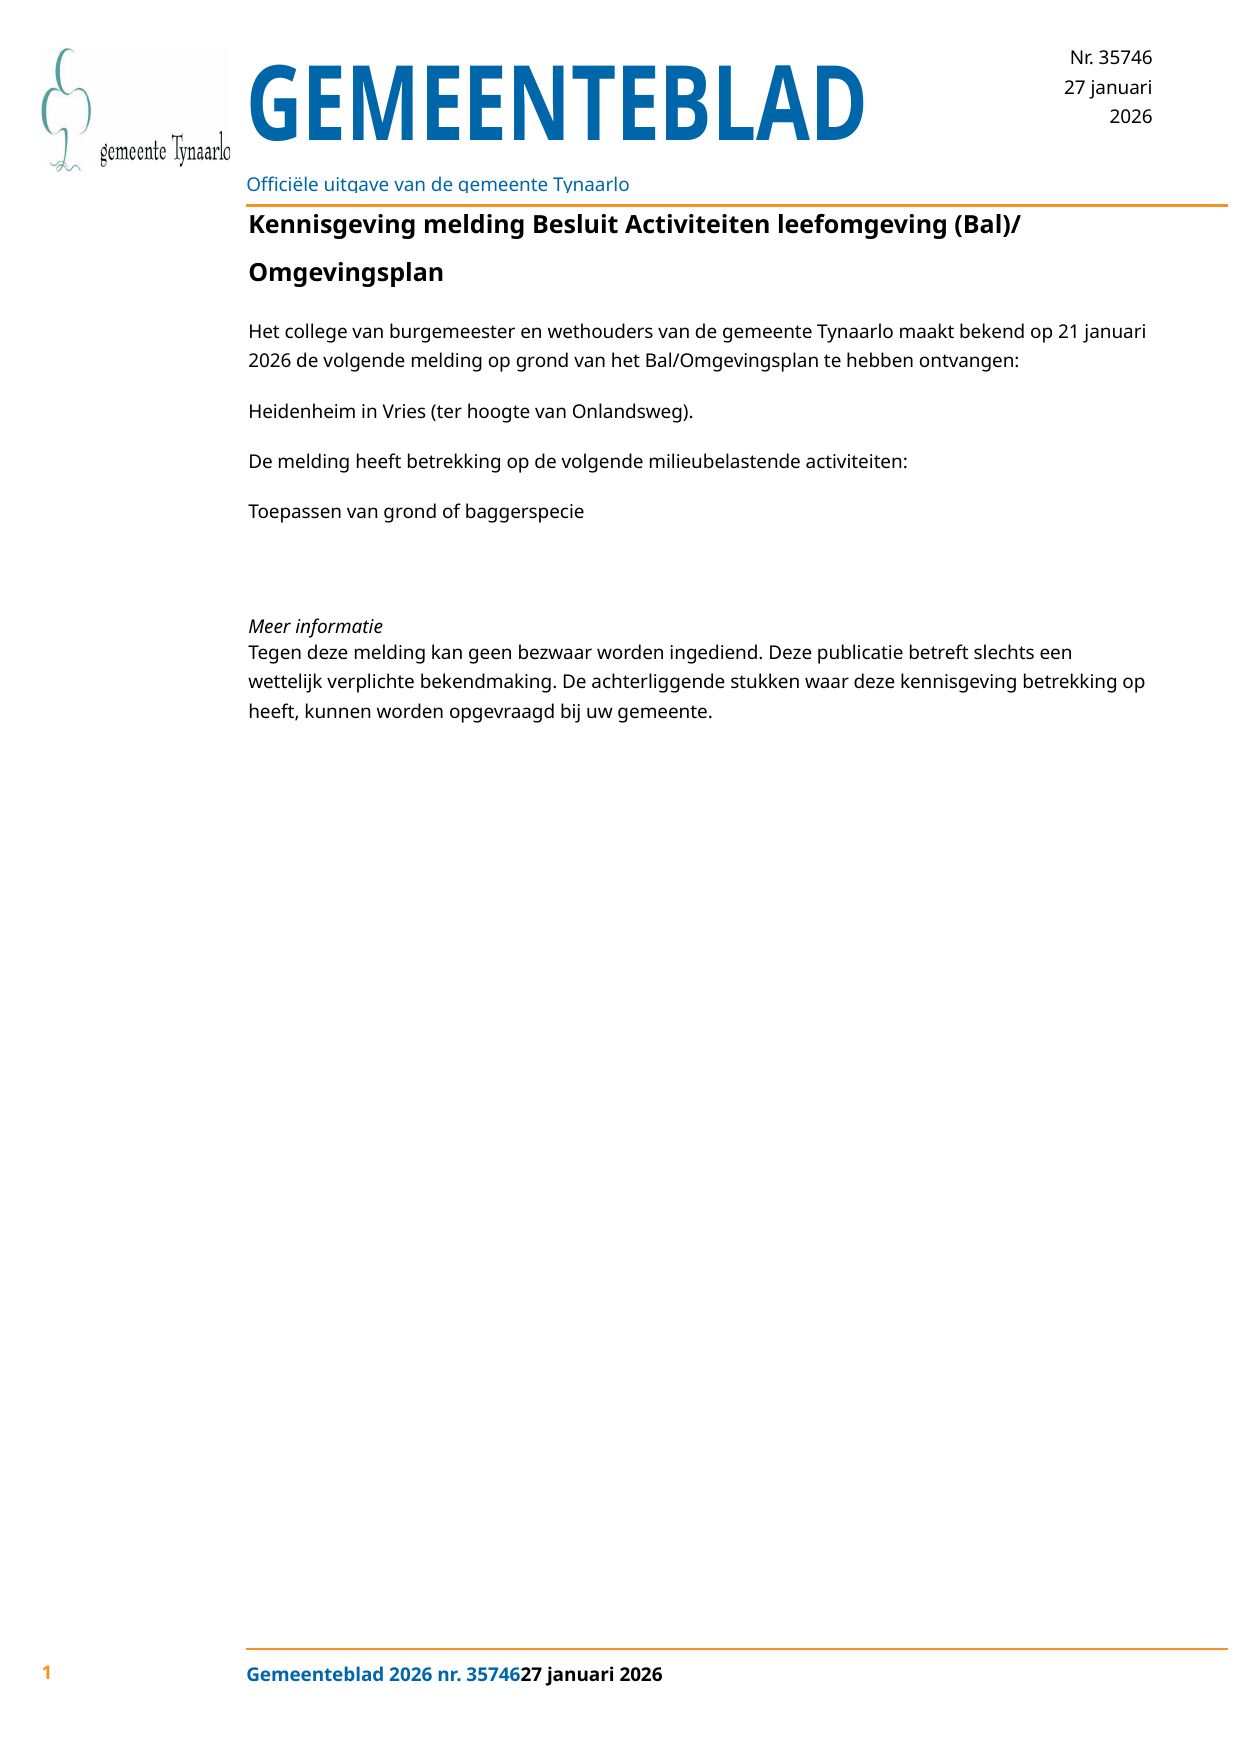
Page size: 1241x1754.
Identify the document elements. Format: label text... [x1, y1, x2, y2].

text Meer informatie [248, 613, 1152, 639]
text Heidenheim in Vries (ter hoogte van Onlandsweg). [248, 398, 1152, 424]
text Toepassen van grond of baggerspecie [248, 499, 1152, 524]
picture [41, 47, 231, 172]
text Kennisgeving melding Besluit Activiteiten leefomgeving (Bal)/ Omgevingsplan [248, 207, 1152, 288]
text Tegen deze melding kan geen bezwaar worden ingediend. Deze publicatie betreft slechts een wettelijk verplichte bekendmaking. De achterliggende stukken waar deze kennisgeving betrekking op heeft, kunnen worden opgevraagd bij uw gemeente. [248, 639, 1152, 724]
text De melding heeft betrekking op de volgende milieubelastende activiteiten: [248, 448, 1152, 474]
text Het college van burgemeester en wethouders van de gemeente Tynaarlo maakt bekend op 21 januari 2026 de volgende melding op grond van het Bal/Omgevingsplan te hebben ontvangen: [248, 318, 1152, 373]
